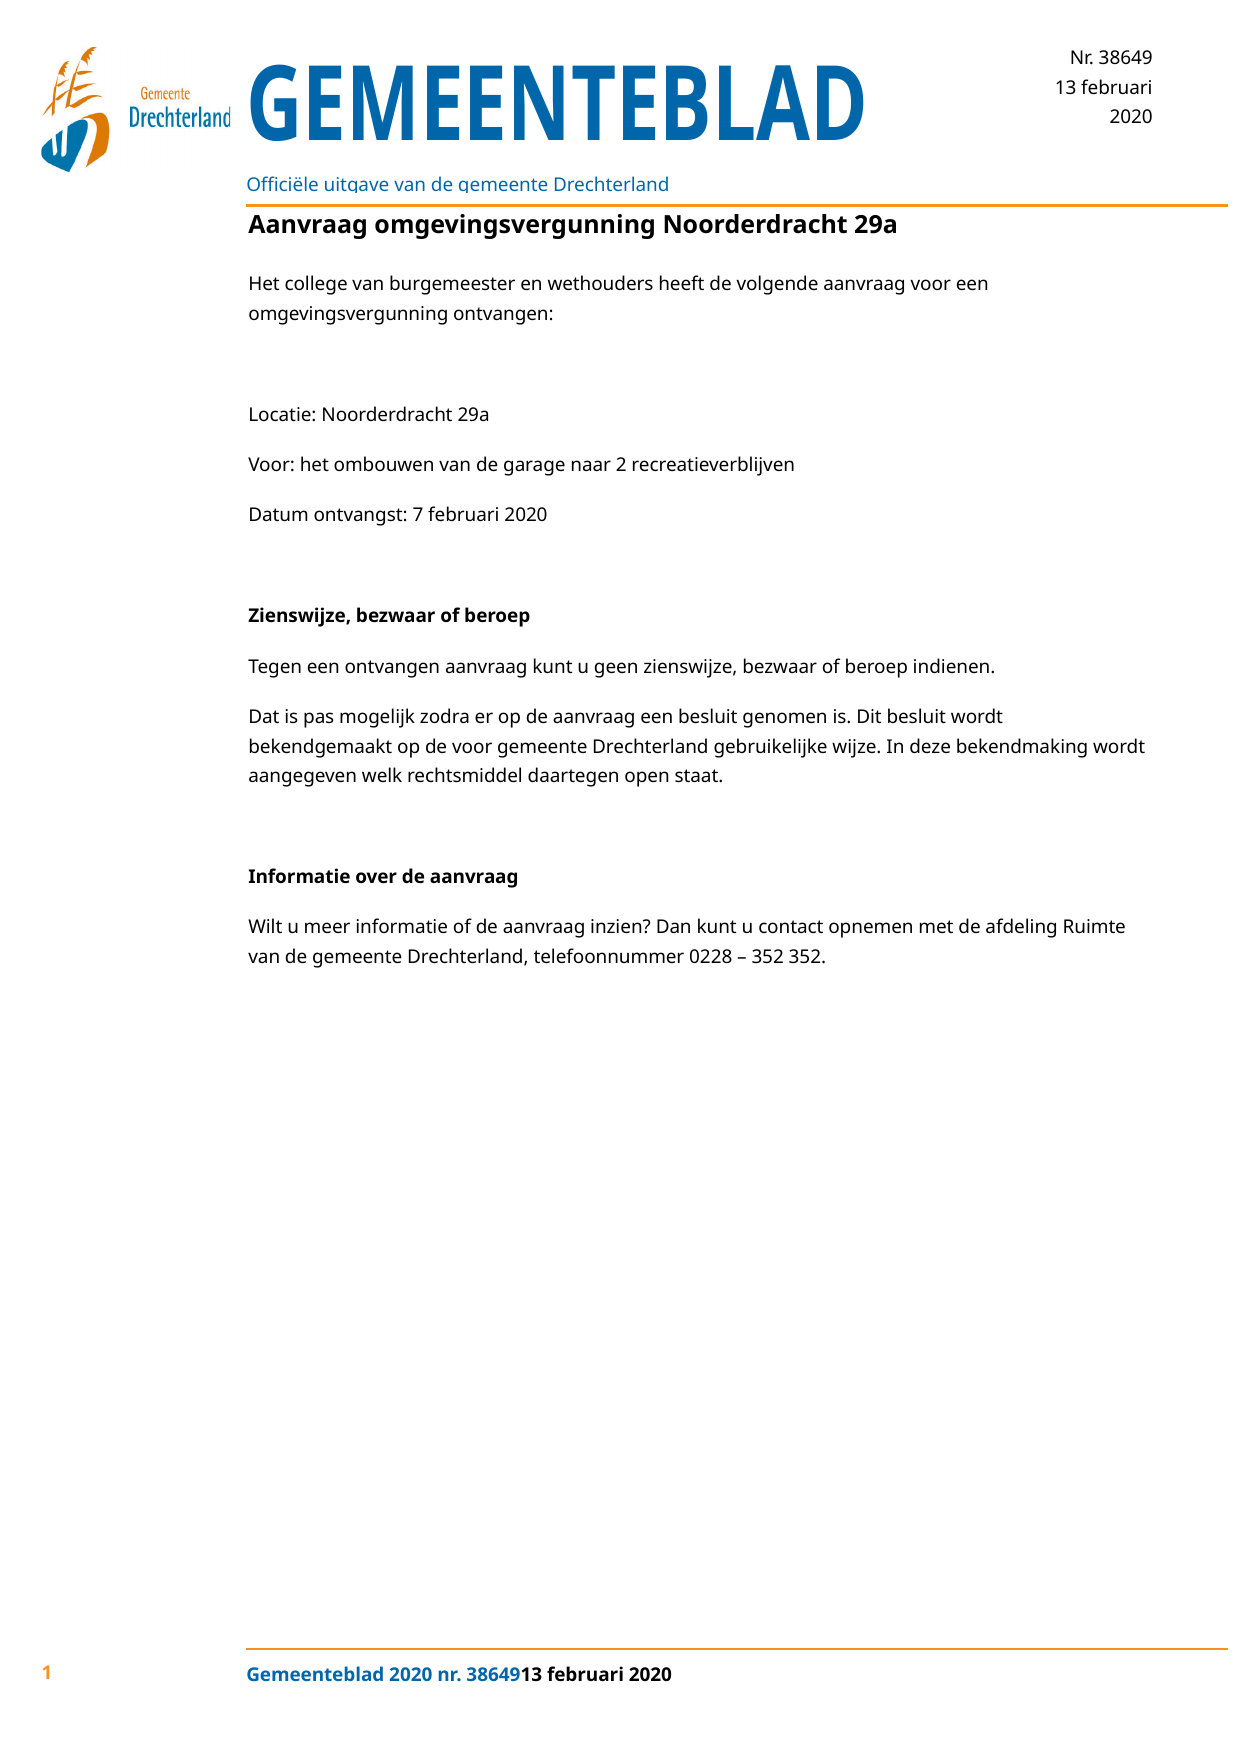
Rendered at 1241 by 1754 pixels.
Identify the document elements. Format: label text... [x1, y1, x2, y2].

text Wilt u meer informatie of de aanvraag inzien? Dan kunt u contact opnemen met de afdeling Ruimte van de gemeente Drechterland, telefoonnummer 0228 – 352 352. [248, 914, 1152, 969]
text Aanvraag omgevingsvergunning Noorderdracht 29a [248, 207, 1152, 241]
text Zienswijze, bezwaar of beroep [248, 602, 1152, 628]
text Tegen een ontvangen aanvraag kunt u geen zienswijze, bezwaar of beroep indienen. [248, 653, 1152, 678]
picture [41, 158, 64, 172]
text Datum ontvangst: 7 februari 2020 [248, 502, 1152, 527]
picture [226, 115, 231, 124]
text Informatie over de aanvraag [248, 863, 1152, 889]
text Locatie: Noorderdracht 29a [248, 401, 1152, 426]
text Voor: het ombouwen van de garage naar 2 recreatieverblijven [248, 451, 1152, 477]
picture [41, 47, 231, 172]
text Dat is pas mogelijk zodra er op de aanvraag een besluit genomen is. Dit besluit wordt bekendgemaakt op de voor gemeente Drechterland gebruikelijke wijze. In deze bekendmaking wordt aangegeven welk rechtsmiddel daartegen open staat. [248, 703, 1152, 788]
text Het college van burgemeester en wethouders heeft de volgende aanvraag voor een omgevingsvergunning ontvangen: [248, 270, 1152, 326]
